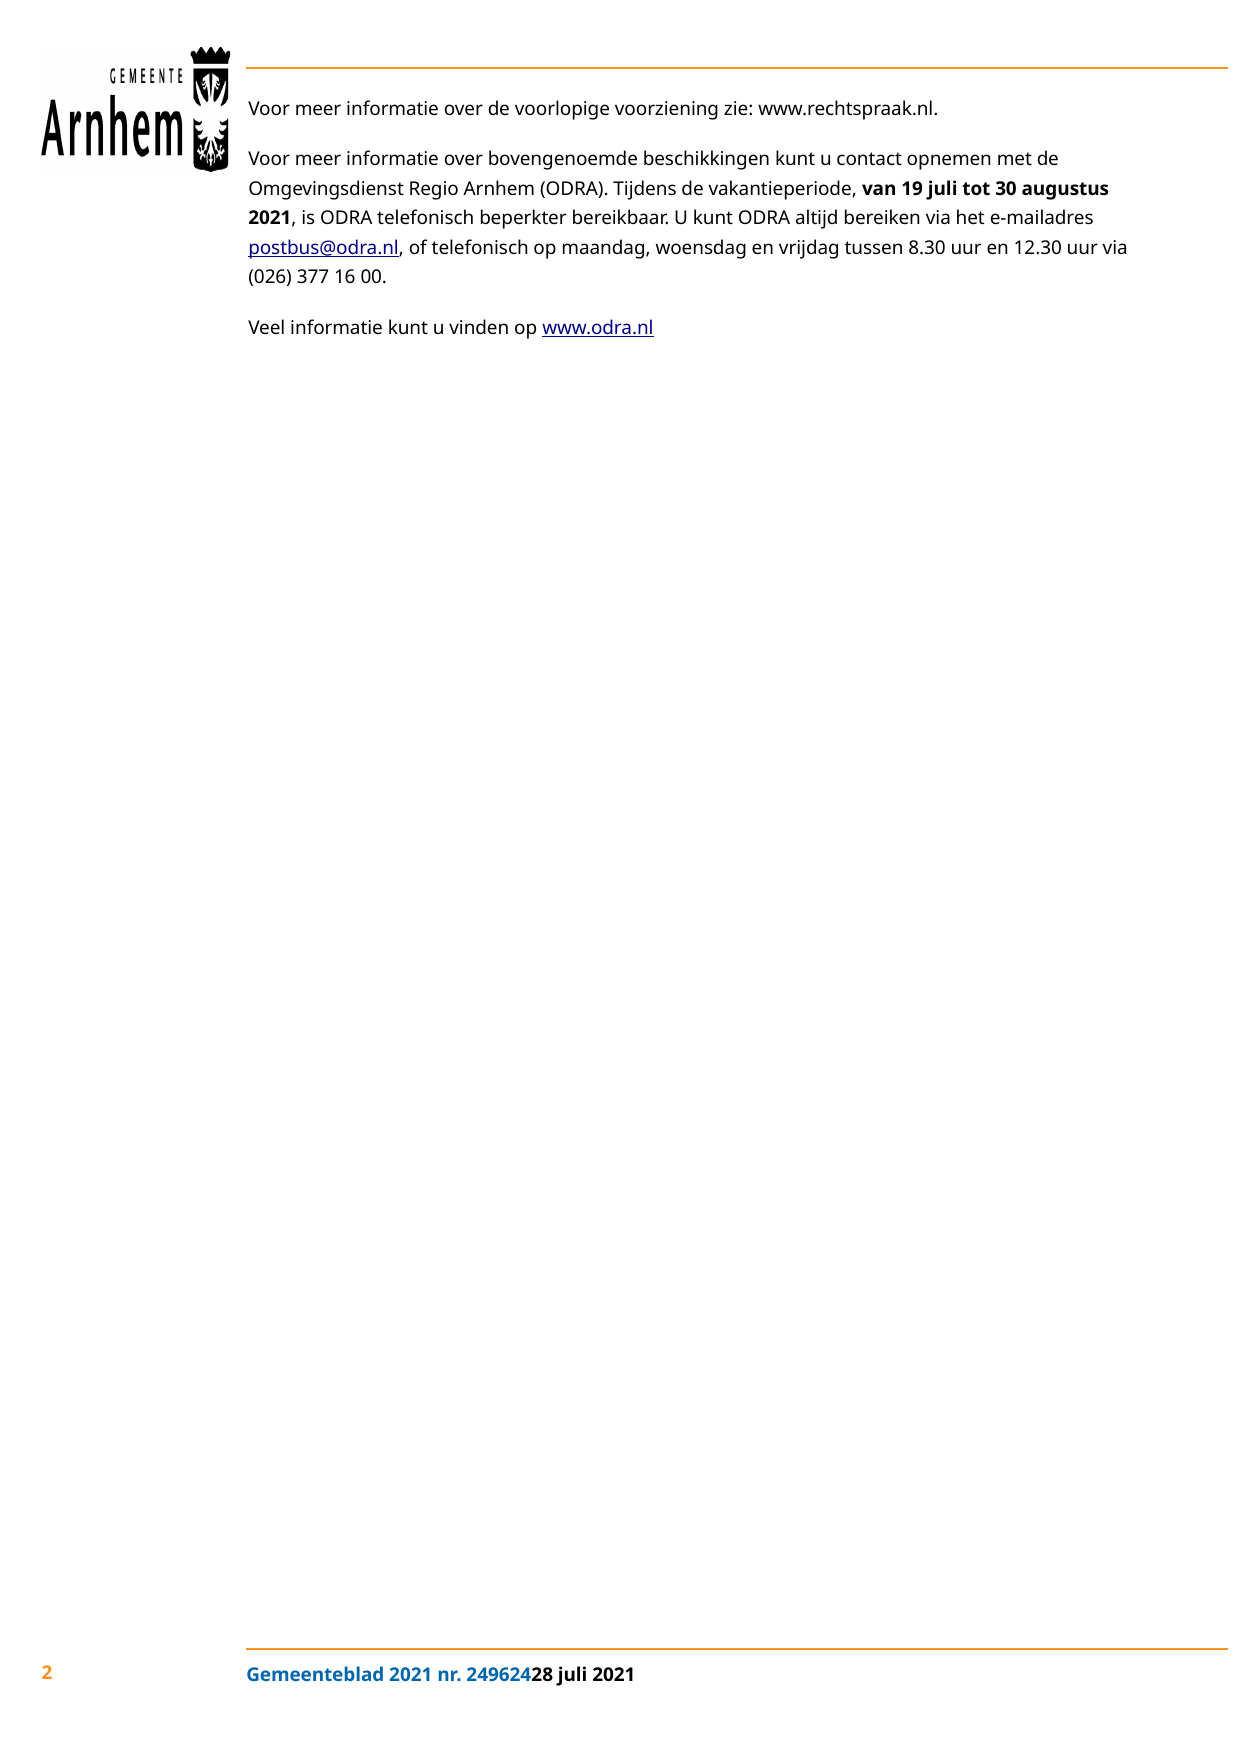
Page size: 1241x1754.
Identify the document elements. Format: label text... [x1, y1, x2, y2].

text Voor meer informatie over bovengenoemde beschikkingen kunt u contact opnemen met de Omgevingsdienst Regio Arnhem (ODRA). Tijdens de vakantieperiode, van 19 juli tot 30 augustus 2021, is ODRA telefonisch beperkter bereikbaar. U kunt ODRA altijd bereiken via het e-mailadres postbus@odra.nl, of telefonisch op maandag, woensdag en vrijdag tussen 8.30 uur en 12.30 uur via (026) 377 16 00. [248, 145, 1152, 289]
text Veel informatie kunt u vinden op www.odra.nl [248, 314, 1152, 340]
picture [41, 47, 231, 172]
text Voor meer informatie over de voorlopige voorziening zie: www.rechtspraak.nl. [248, 95, 1152, 121]
